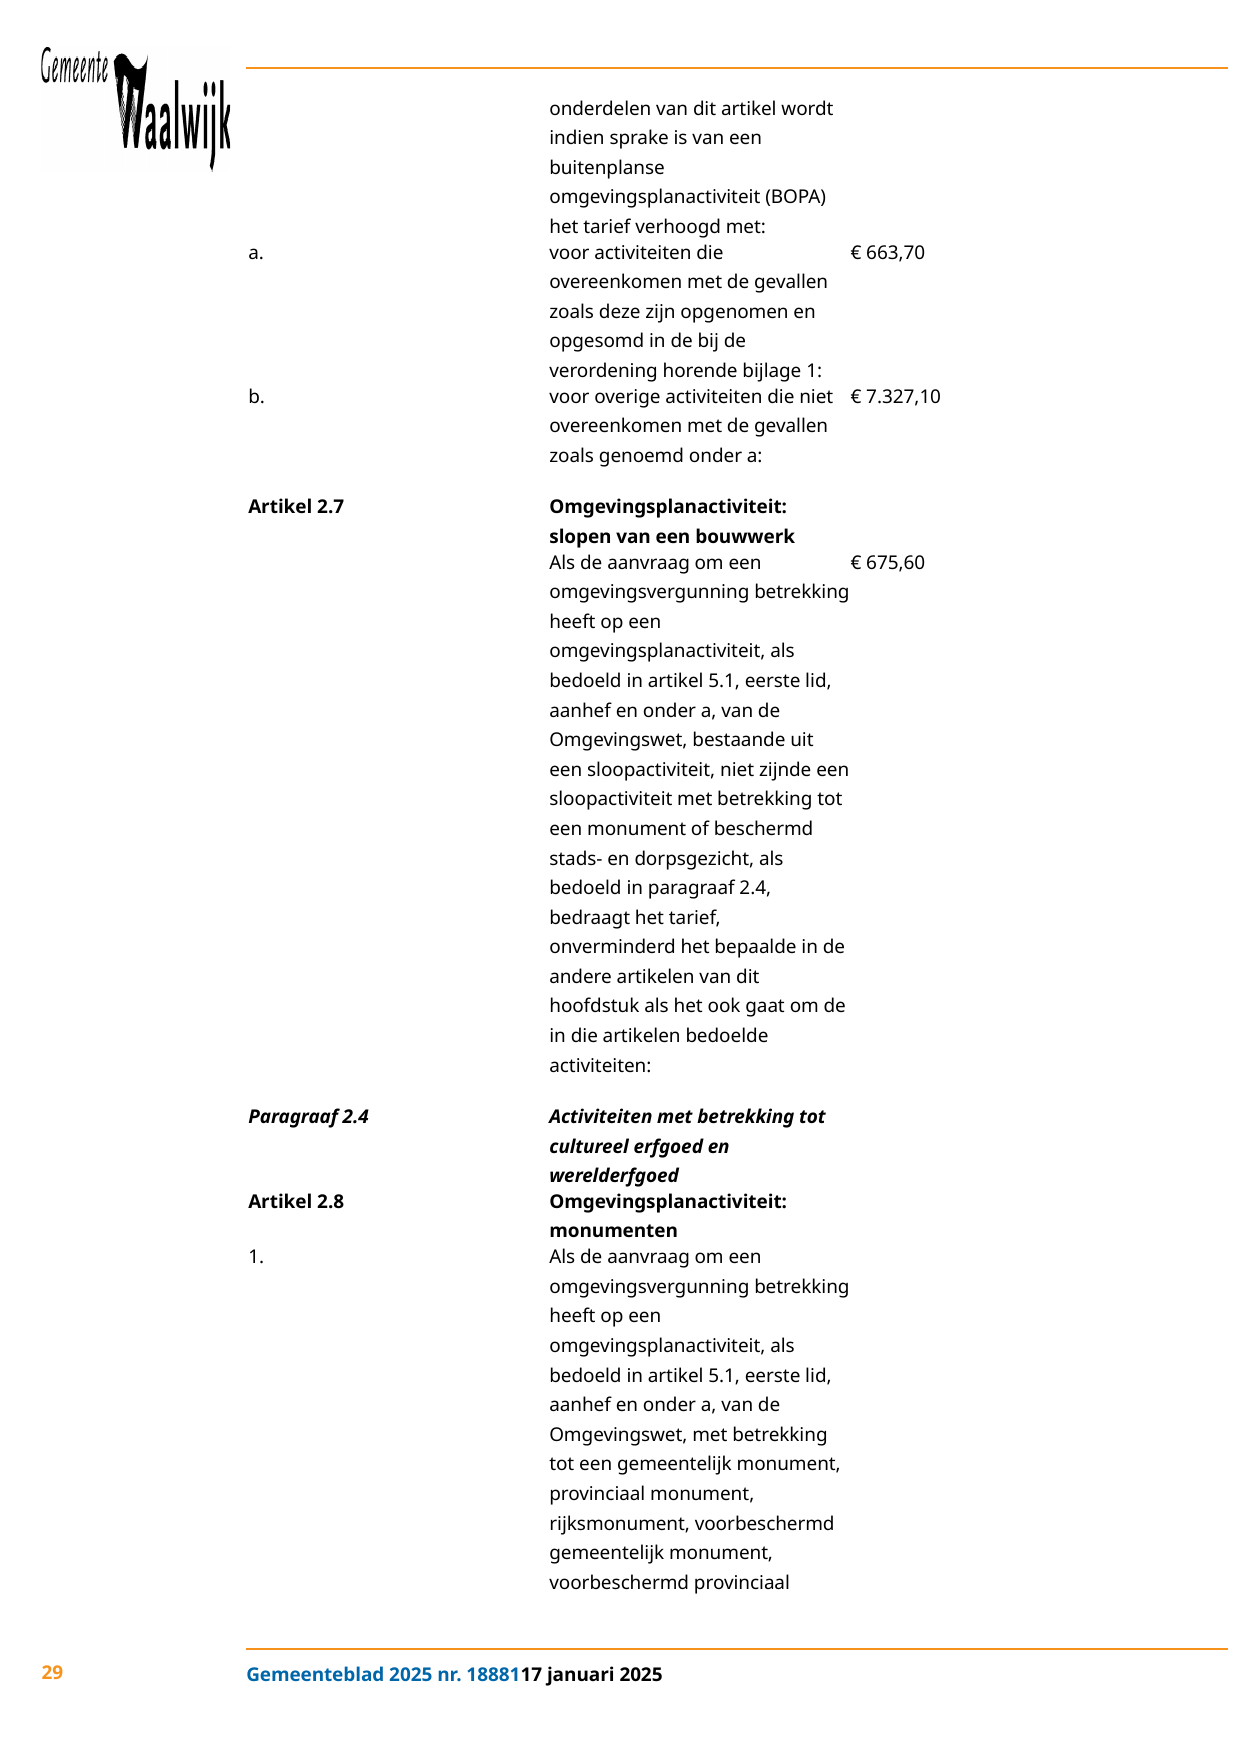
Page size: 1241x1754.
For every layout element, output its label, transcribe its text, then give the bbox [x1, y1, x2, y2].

table_cell [549, 1078, 850, 1103]
table_cell Omgevingsplanactiviteit: slopen van een bouwwerk [549, 494, 850, 549]
table_cell [248, 95, 549, 239]
table_cell € 7.327,10 [850, 383, 1152, 468]
table_cell Als de aanvraag om een omgevingsvergunning betrekking heeft op een omgevingsplanactiviteit, als bedoeld in artikel 5.1, eerste lid, aanhef en onder a, van de Omgevingswet, met betrekking tot een gemeentelijk monument, provinciaal monument, rijksmonument, voorbeschermd gemeentelijk monument, voorbeschermd provinciaal [549, 1244, 850, 1594]
table_cell Artikel 2.8 [248, 1188, 549, 1243]
table_cell [248, 468, 549, 493]
table_cell [850, 1078, 1152, 1103]
table_cell Paragraaf 2.4 [248, 1103, 549, 1188]
table_cell [850, 468, 1152, 493]
table_cell [248, 549, 549, 1077]
table_cell Artikel 2.7 [248, 494, 549, 549]
table_cell voor activiteiten die overeenkomen met de gevallen zoals deze zijn opgenomen en opgesomd in de bij de verordening horende bijlage 1: [549, 239, 850, 383]
table_cell [850, 1188, 1152, 1243]
table_cell b. [248, 383, 549, 468]
table_cell [549, 468, 850, 493]
table_cell onderdelen van dit artikel wordt indien sprake is van een buitenplanse omgevingsplanactiviteit (BOPA) het tarief verhoogd met: [549, 95, 850, 239]
table_cell Als de aanvraag om een omgevingsvergunning betrekking heeft op een omgevingsplanactiviteit, als bedoeld in artikel 5.1, eerste lid, aanhef en onder a, van de Omgevingswet, bestaande uit een sloopactiviteit, niet zijnde een sloopactiviteit met betrekking tot een monument of beschermd stads- en dorpsgezicht, als bedoeld in paragraaf 2.4, bedraagt het tarief, onverminderd het bepaalde in de andere artikelen van dit hoofdstuk als het ook gaat om de in die artikelen bedoelde activiteiten: [549, 549, 850, 1077]
table_cell [850, 494, 1152, 549]
table_cell Activiteiten met betrekking tot cultureel erfgoed en werelderfgoed [549, 1103, 850, 1188]
table_cell voor overige activiteiten die niet overeenkomen met de gevallen zoals genoemd onder a: [549, 383, 850, 468]
table_cell Omgevingsplanactiviteit: monumenten [549, 1188, 850, 1243]
table_cell € 663,70 [850, 239, 1152, 383]
table_cell [850, 95, 1152, 239]
table_cell a. [248, 239, 549, 383]
table_cell [248, 1078, 549, 1103]
table_cell € 675,60 [850, 549, 1152, 1077]
table_cell [850, 1244, 1152, 1594]
table_cell [850, 1103, 1152, 1188]
table_cell 1. [248, 1244, 549, 1594]
picture [41, 47, 231, 172]
